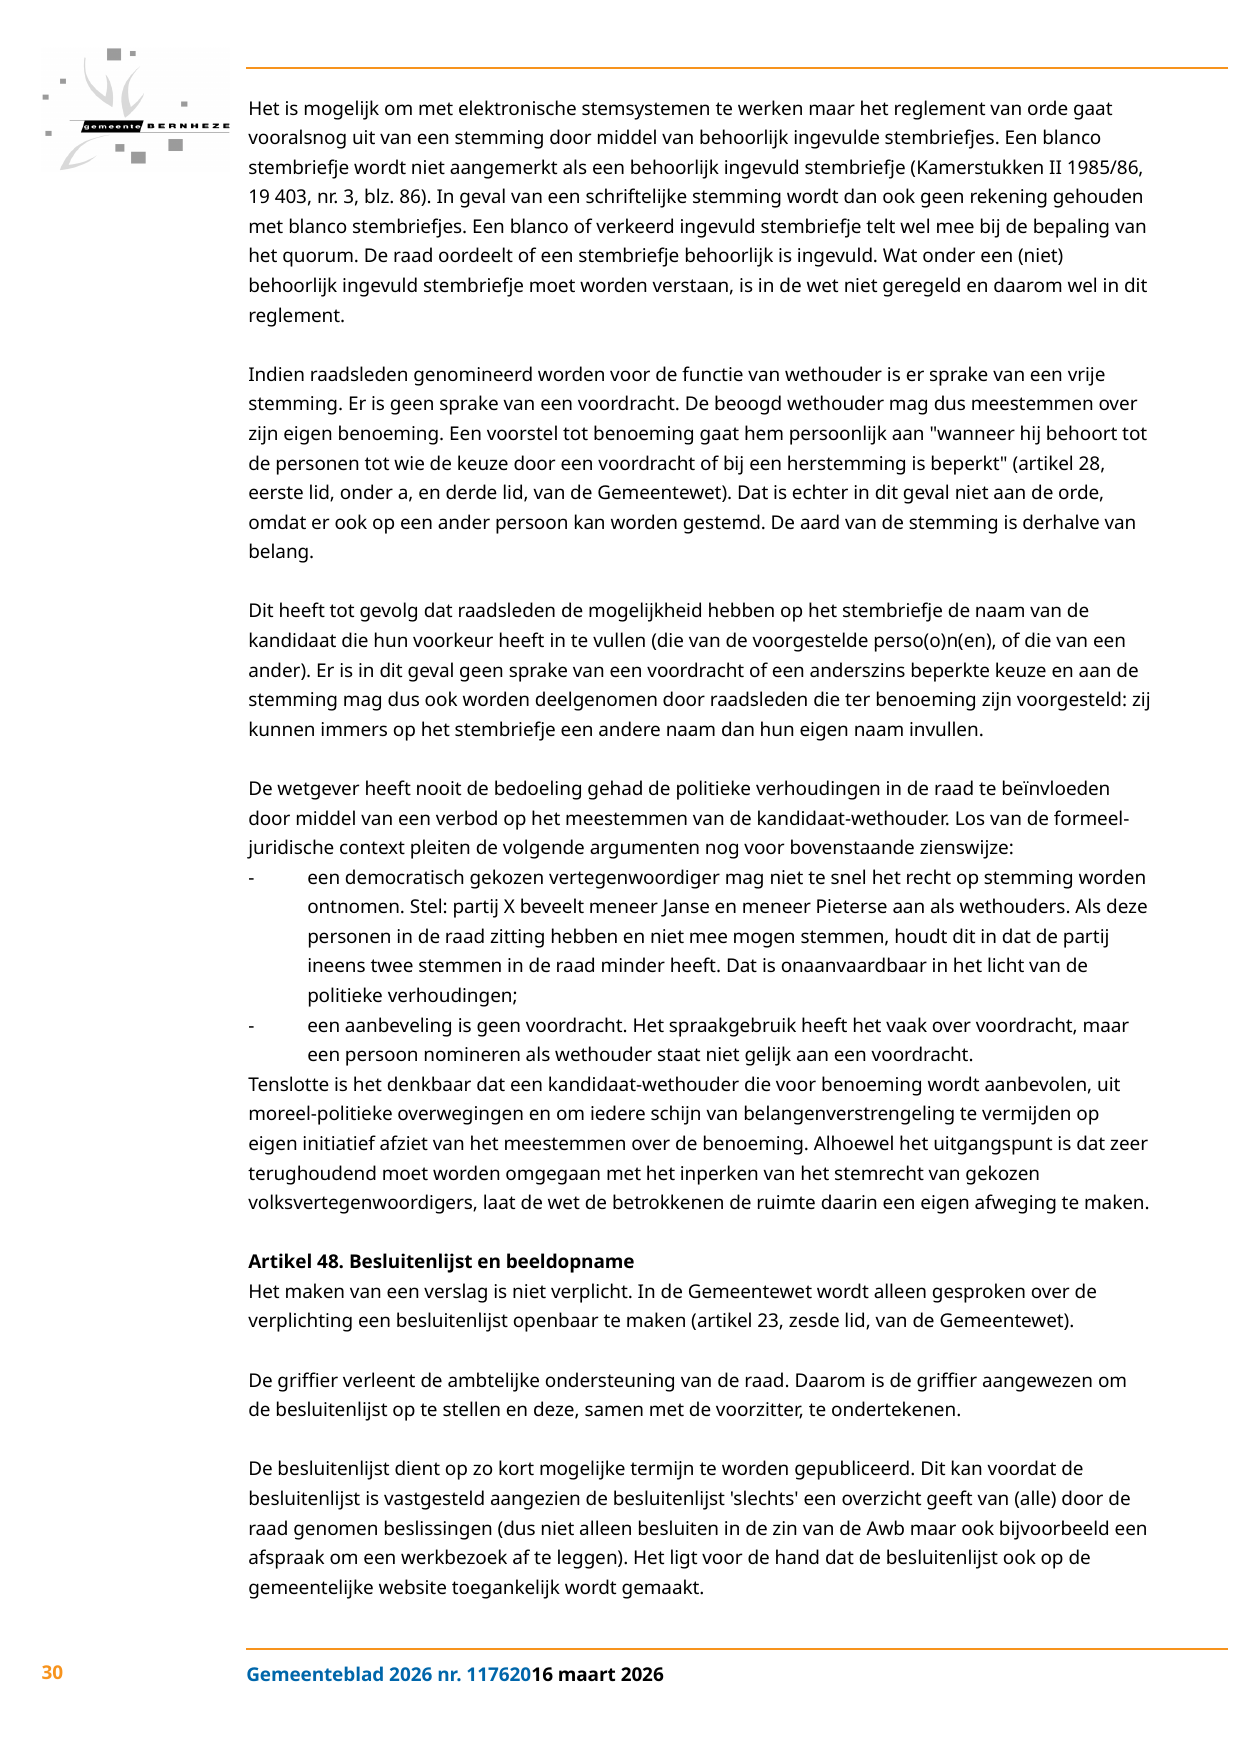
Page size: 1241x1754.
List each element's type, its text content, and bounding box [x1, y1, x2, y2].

picture [41, 47, 231, 172]
text Tenslotte is het denkbaar dat een kandidaat-wethouder die voor benoeming wordt aanbevolen, uit moreel-politieke overwegingen en om iedere schijn van belangenverstrengeling te vermijden op eigen initiatief afziet van het meestemmen over de benoeming. Alhoewel het uitgangspunt is dat zeer terughoudend moet worden omgegaan met het inperken van het stemrecht van gekozen volksvertegenwoordigers, laat de wet de betrokkenen de ruimte daarin een eigen afweging te maken. [248, 1071, 1152, 1215]
text Dit heeft tot gevolg dat raadsleden de mogelijkheid hebben op het stembriefje de naam van de kandidaat die hun voorkeur heeft in te vullen (die van de voorgestelde perso(o)n(en), of die van een ander). Er is in dit geval geen sprake van een voordracht of een anderszins beperkte keuze en aan de stemming mag dus ook worden deelgenomen door raadsleden die ter benoeming zijn voorgesteld: zij kunnen immers op het stembriefje een andere naam dan hun eigen naam invullen. [248, 598, 1152, 742]
list een aanbeveling is geen voordracht. Het spraakgebruik heeft het vaak over voordracht, maar een persoon nomineren als wethouder staat niet gelijk aan een voordracht. [248, 1012, 1152, 1067]
text De besluitenlijst dient op zo kort mogelijke termijn te worden gepubliceerd. Dit kan voordat de besluitenlijst is vastgesteld aangezien de besluitenlijst 'slechts' een overzicht geeft van (alle) door de raad genomen beslissingen (dus niet alleen besluiten in de zin van de Awb maar ook bijvoorbeeld een afspraak om een werkbezoek af te leggen). Het ligt voor de hand dat de besluitenlijst ook op de gemeentelijke website toegankelijk wordt gemaakt. [248, 1456, 1152, 1600]
list een democratisch gekozen vertegenwoordiger mag niet te snel het recht op stemming worden ontnomen. Stel: partij X beveelt meneer Janse en meneer Pieterse aan als wethouders. Als deze personen in de raad zitting hebben en niet mee mogen stemmen, houdt dit in dat de partij ineens twee stemmen in de raad minder heeft. Dat is onaanvaardbaar in het licht van de politieke verhoudingen; [248, 864, 1152, 1008]
text De griffier verleent de ambtelijke ondersteuning van de raad. Daarom is de griffier aangewezen om de besluitenlijst op te stellen en deze, samen met de voorzitter, te ondertekenen. [248, 1367, 1152, 1422]
text De wetgever heeft nooit de bedoeling gehad de politieke verhoudingen in de raad te beïnvloeden door middel van een verbod op het meestemmen van de kandidaat-wethouder. Los van de formeel-juridische context pleiten de volgende argumenten nog voor bovenstaande zienswijze: [248, 775, 1152, 860]
text Indien raadsleden genomineerd worden voor de functie van wethouder is er sprake van een vrije stemming. Er is geen sprake van een voordracht. De beoogd wethouder mag dus meestemmen over zijn eigen benoeming. Een voorstel tot benoeming gaat hem persoonlijk aan "wanneer hij behoort tot de personen tot wie de keuze door een voordracht of bij een herstemming is beperkt" (artikel 28, eerste lid, onder a, en derde lid, van de Gemeentewet). Dat is echter in dit geval niet aan de orde, omdat er ook op een ander persoon kan worden gestemd. De aard van de stemming is derhalve van belang. [248, 361, 1152, 564]
text Het is mogelijk om met elektronische stemsystemen te werken maar het reglement van orde gaat vooralsnog uit van een stemming door middel van behoorlijk ingevulde stembriefjes. Een blanco stembriefje wordt niet aangemerkt als een behoorlijk ingevuld stembriefje (Kamerstukken II 1985/86, 19 403, nr. 3, blz. 86). In geval van een schriftelijke stemming wordt dan ook geen rekening gehouden met blanco stembriefjes. Een blanco of verkeerd ingevuld stembriefje telt wel mee bij de bepaling van het quorum. De raad oordeelt of een stembriefje behoorlijk is ingevuld. Wat onder een (niet) behoorlijk ingevuld stembriefje moet worden verstaan, is in de wet niet geregeld en daarom wel in dit reglement. [248, 95, 1152, 328]
text Artikel 48. Besluitenlijst en beeldopname [248, 1248, 1152, 1274]
text Het maken van een verslag is niet verplicht. In de Gemeentewet wordt alleen gesproken over de verplichting een besluitenlijst openbaar te maken (artikel 23, zesde lid, van de Gemeentewet). [248, 1278, 1152, 1333]
